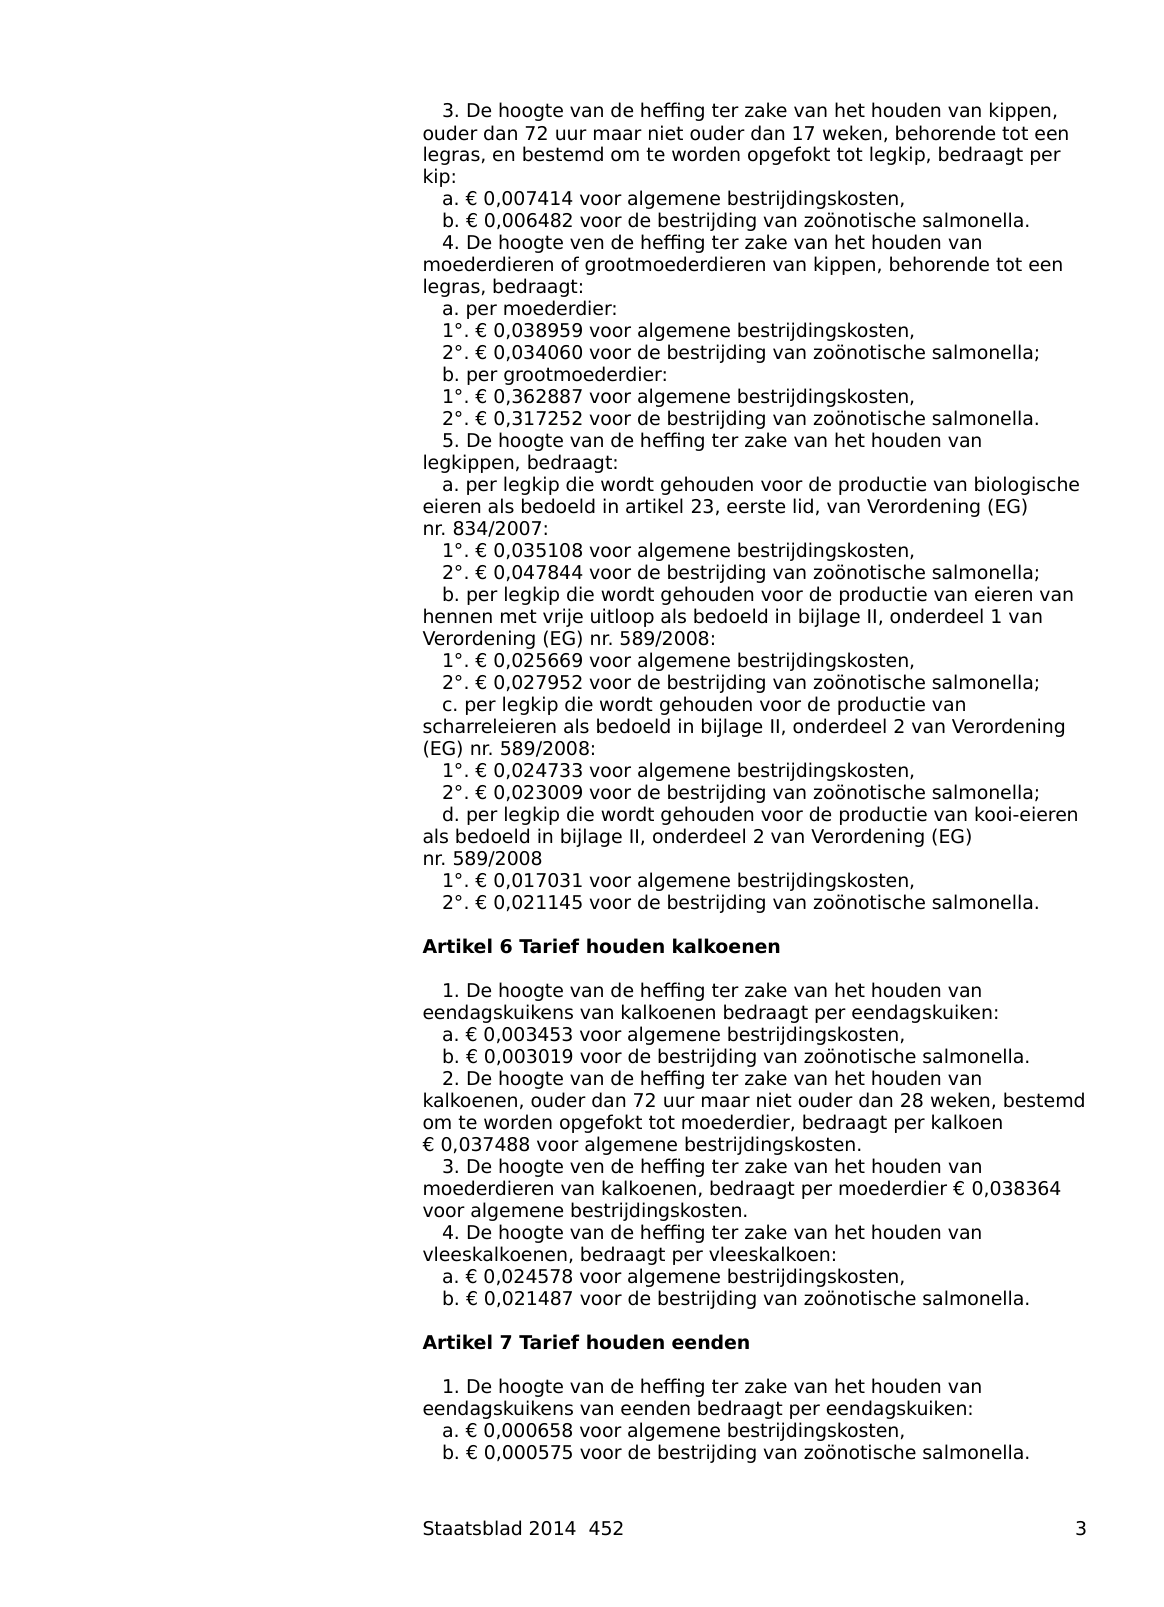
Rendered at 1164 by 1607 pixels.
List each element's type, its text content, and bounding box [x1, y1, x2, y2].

text 1. De hoogte van de heffing ter zake van het houden van eendagskuikens van eenden bedraagt per eendagskuiken: [422, 1376, 1087, 1420]
text 1°. € 0,025669 voor algemene bestrijdingskosten, [422, 650, 1087, 672]
text a. € 0,000658 voor algemene bestrijdingskosten, [422, 1420, 1087, 1442]
text a. € 0,007414 voor algemene bestrijdingskosten, [422, 188, 1087, 210]
text 2°. € 0,047844 voor de bestrijding van zoönotische salmonella; [422, 562, 1087, 584]
text a. € 0,024578 voor algemene bestrijdingskosten, [422, 1266, 1087, 1288]
text 4. De hoogte ven de heffing ter zake van het houden van moederdieren of grootmoederdieren van kippen, behorende tot een legras, bedraagt: [422, 232, 1087, 298]
text 2°. € 0,021145 voor de bestrijding van zoönotische salmonella. [422, 892, 1087, 914]
text b. per grootmoederdier: [422, 364, 1087, 386]
text d. per legkip die wordt gehouden voor de productie van kooi-eieren als bedoeld in bijlage II, onderdeel 2 van Verordening (EG) nr. 589/2008 [422, 804, 1087, 870]
text 3. De hoogte van de heffing ter zake van het houden van kippen, ouder dan 72 uur maar niet ouder dan 17 weken, behorende tot een legras, en bestemd om te worden opgefokt tot legkip, bedraagt per kip: [422, 100, 1087, 188]
text 2°. € 0,027952 voor de bestrijding van zoönotische salmonella; [422, 672, 1087, 694]
text b. € 0,021487 voor de bestrijding van zoönotische salmonella. [422, 1288, 1087, 1310]
text 2°. € 0,023009 voor de bestrijding van zoönotische salmonella; [422, 782, 1087, 804]
text b. € 0,000575 voor de bestrijding van zoönotische salmonella. [422, 1442, 1087, 1464]
text 2. De hoogte van de heffing ter zake van het houden van kalkoenen, ouder dan 72 uur maar niet ouder dan 28 weken, bestemd om te worden opgefokt tot moederdier, bedraagt per kalkoen € 0,037488 voor algemene bestrijdingskosten. [422, 1068, 1087, 1156]
text b. € 0,003019 voor de bestrijding van zoönotische salmonella. [422, 1046, 1087, 1068]
text b. € 0,006482 voor de bestrijding van zoönotische salmonella. [422, 210, 1087, 232]
text 5. De hoogte van de heffing ter zake van het houden van legkippen, bedraagt: [422, 430, 1087, 474]
text a. per legkip die wordt gehouden voor de productie van biologische eieren als bedoeld in artikel 23, eerste lid, van Verordening (EG) nr. 834/2007: [422, 474, 1087, 540]
text 3. De hoogte ven de heffing ter zake van het houden van moederdieren van kalkoenen, bedraagt per moederdier € 0,038364 voor algemene bestrijdingskosten. [422, 1156, 1087, 1222]
text c. per legkip die wordt gehouden voor de productie van scharreleieren als bedoeld in bijlage II, onderdeel 2 van Verordening (EG) nr. 589/2008: [422, 694, 1087, 760]
text 1. De hoogte van de heffing ter zake van het houden van eendagskuikens van kalkoenen bedraagt per eendagskuiken: [422, 980, 1087, 1024]
text a. € 0,003453 voor algemene bestrijdingskosten, [422, 1024, 1087, 1046]
text 1°. € 0,024733 voor algemene bestrijdingskosten, [422, 760, 1087, 782]
subtitle Artikel 7 Tarief houden eenden [422, 1332, 1087, 1354]
text 4. De hoogte van de heffing ter zake van het houden van vleeskalkoenen, bedraagt per vleeskalkoen: [422, 1222, 1087, 1266]
text a. per moederdier: [422, 298, 1087, 320]
text 1°. € 0,362887 voor algemene bestrijdingskosten, [422, 386, 1087, 408]
text 1°. € 0,017031 voor algemene bestrijdingskosten, [422, 870, 1087, 892]
text 1°. € 0,035108 voor algemene bestrijdingskosten, [422, 540, 1087, 562]
text b. per legkip die wordt gehouden voor de productie van eieren van hennen met vrije uitloop als bedoeld in bijlage II, onderdeel 1 van Verordening (EG) nr. 589/2008: [422, 584, 1087, 650]
text 2°. € 0,317252 voor de bestrijding van zoönotische salmonella. [422, 408, 1087, 430]
text 2°. € 0,034060 voor de bestrijding van zoönotische salmonella; [422, 342, 1087, 364]
text 1°. € 0,038959 voor algemene bestrijdingskosten, [422, 320, 1087, 342]
subtitle Artikel 6 Tarief houden kalkoenen [422, 936, 1087, 958]
